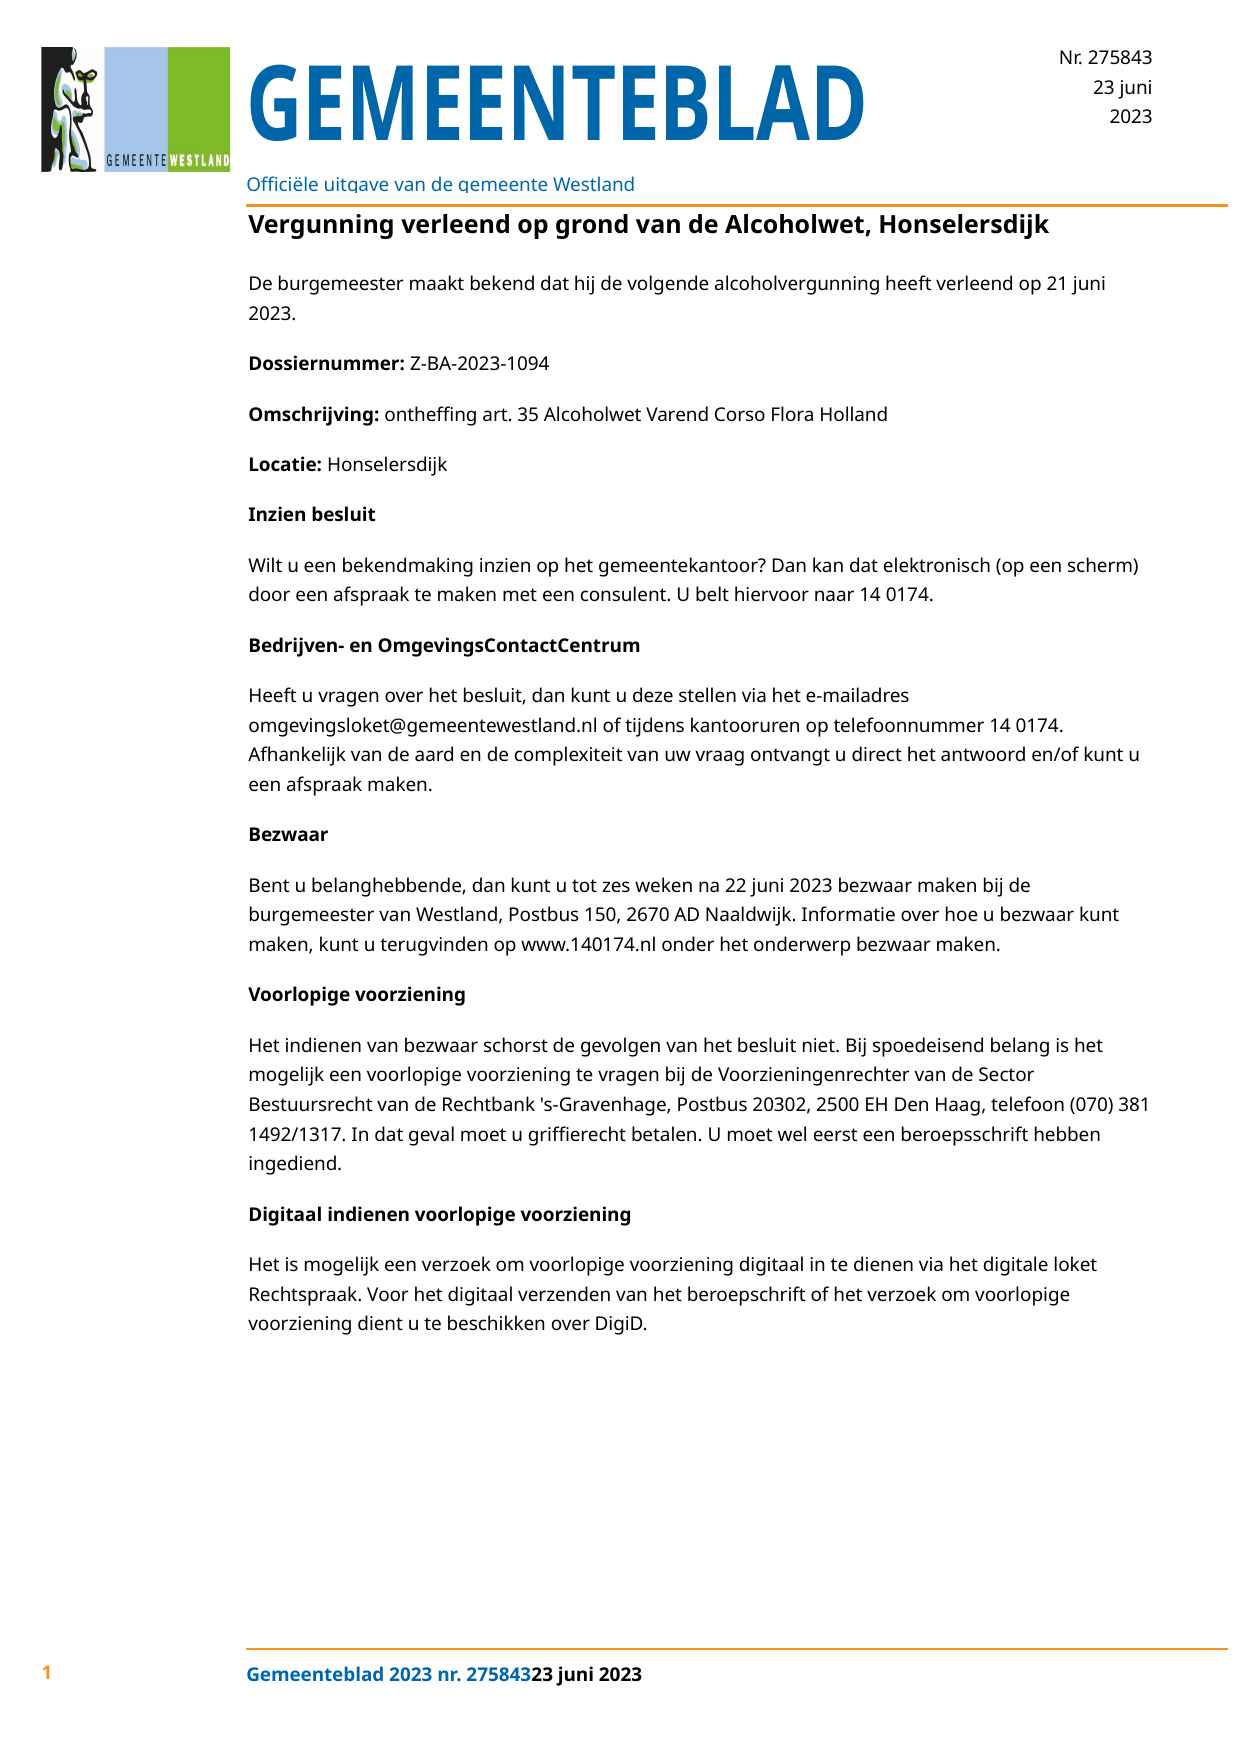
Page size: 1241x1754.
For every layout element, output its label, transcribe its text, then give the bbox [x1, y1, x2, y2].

text Heeft u vragen over het besluit, dan kunt u deze stellen via het e-mailadres omgevingsloket@gemeentewestland.nl of tijdens kantooruren op telefoonnummer 14 0174. Afhankelijk van de aard en de complexiteit van uw vraag ontvangt u direct het antwoord en/of kunt u een afspraak maken. [248, 682, 1152, 797]
text Het indienen van bezwaar schorst de gevolgen van het besluit niet. Bij spoedeisend belang is het mogelijk een voorlopige voorziening te vragen bij de Voorzieningenrechter van de Sector Bestuursrecht van de Rechtbank 's-Gravenhage, Postbus 20302, 2500 EH Den Haag, telefoon (070) 381 1492/1317. In dat geval moet u griffierecht betalen. U moet wel eerst een beroepsschrift hebben ingediend. [248, 1032, 1152, 1176]
text Wilt u een bekendmaking inzien op het gemeentekantoor? Dan kan dat elektronisch (op een scherm) door een afspraak te maken met een consulent. U belt hiervoor naar 14 0174. [248, 552, 1152, 607]
text Omschrijving: ontheffing art. 35 Alcoholwet Varend Corso Flora Holland [248, 401, 1152, 426]
text Locatie: Honselersdijk [248, 451, 1152, 477]
text Digitaal indienen voorlopige voorziening [248, 1201, 1152, 1226]
text Voorlopige voorziening [248, 982, 1152, 1007]
text De burgemeester maakt bekend dat hij de volgende alcoholvergunning heeft verleend op 21 juni 2023. [248, 270, 1152, 326]
text Bedrijven- en OmgevingsContactCentrum [248, 632, 1152, 658]
text Dossiernummer: Z-BA-2023-1094 [248, 350, 1152, 376]
text Het is mogelijk een verzoek om voorlopige voorziening digitaal in te dienen via het digitale loket Rechtspraak. Voor het digitaal verzenden van het beroepschrift of het verzoek om voorlopige voorziening dient u te beschikken over DigiD. [248, 1251, 1152, 1336]
text Vergunning verleend op grond van de Alcoholwet, Honselersdijk [248, 207, 1152, 241]
picture [41, 47, 231, 172]
text Bent u belanghebbende, dan kunt u tot zes weken na 22 juni 2023 bezwaar maken bij de burgemeester van Westland, Postbus 150, 2670 AD Naaldwijk. Informatie over hoe u bezwaar kunt maken, kunt u terugvinden op www.140174.nl onder het onderwerp bezwaar maken. [248, 872, 1152, 957]
text Inzien besluit [248, 502, 1152, 527]
text Bezwaar [248, 822, 1152, 847]
